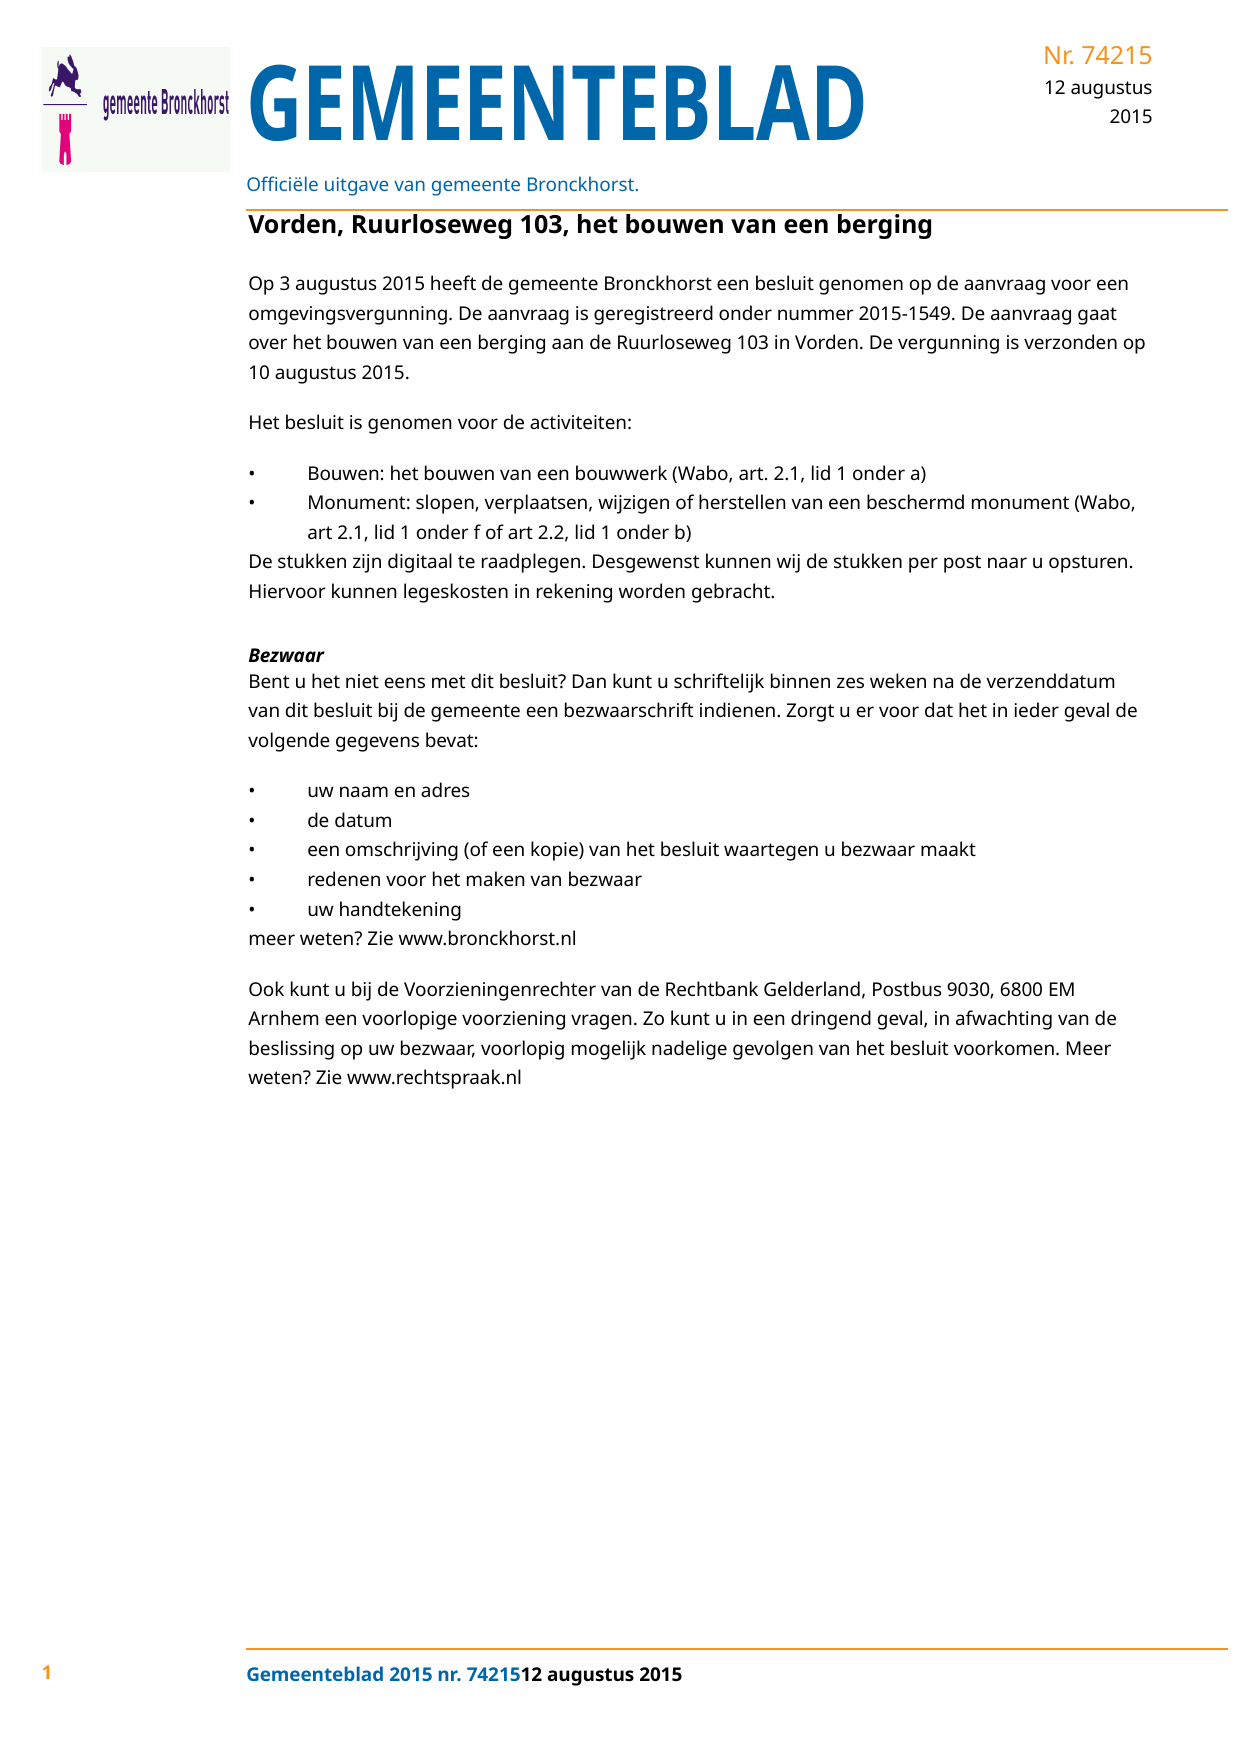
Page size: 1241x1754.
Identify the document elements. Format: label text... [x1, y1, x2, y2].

text Ook kunt u bij de Voorzieningenrechter van de Rechtbank Gelderland, Postbus 9030, 6800 EM Arnhem een voorlopige voorziening vragen. Zo kunt u in een dringend geval, in afwachting van de beslissing op uw bezwaar, voorlopig mogelijk nadelige gevolgen van het besluit voorkomen. Meer weten? Zie www.rechtspraak.nl [248, 976, 1152, 1090]
text Het besluit is genomen voor de activiteiten: [248, 409, 1152, 435]
text Op 3 augustus 2015 heeft de gemeente Bronckhorst een besluit genomen op de aanvraag voor een omgevingsvergunning. De aanvraag is geregistreerd onder nummer 2015-1549. De aanvraag gaat over het bouwen van een berging aan de Ruurloseweg 103 in Vorden. De vergunning is verzonden op 10 augustus 2015. [248, 270, 1152, 385]
text meer weten? Zie www.bronckhorst.nl [248, 925, 1152, 951]
list de datum [248, 807, 1152, 833]
text Bent u het niet eens met dit besluit? Dan kunt u schriftelijk binnen zes weken na de verzenddatum van dit besluit bij de gemeente een bezwaarschrift indienen. Zorgt u er voor dat het in ieder geval de volgende gegevens bevat: [248, 668, 1152, 753]
list Bouwen: het bouwen van een bouwwerk (Wabo, art. 2.1, lid 1 onder a) [248, 460, 1152, 486]
list Monument: slopen, verplaatsen, wijzigen of herstellen van een beschermd monument (Wabo, art 2.1, lid 1 onder f of art 2.2, lid 1 onder b) [248, 489, 1152, 545]
list uw naam en adres [248, 777, 1152, 803]
text Bezwaar [248, 642, 1152, 668]
text De stukken zijn digitaal te raadplegen. Desgewenst kunnen wij de stukken per post naar u opsturen. Hiervoor kunnen legeskosten in rekening worden gebracht. [248, 549, 1152, 604]
text Vorden, Ruurloseweg 103, het bouwen van een berging [248, 211, 1152, 241]
picture [41, 47, 231, 172]
list uw handtekening [248, 896, 1152, 922]
list een omschrijving (of een kopie) van het besluit waartegen u bezwaar maakt [248, 837, 1152, 862]
list redenen voor het maken van bezwaar [248, 866, 1152, 892]
